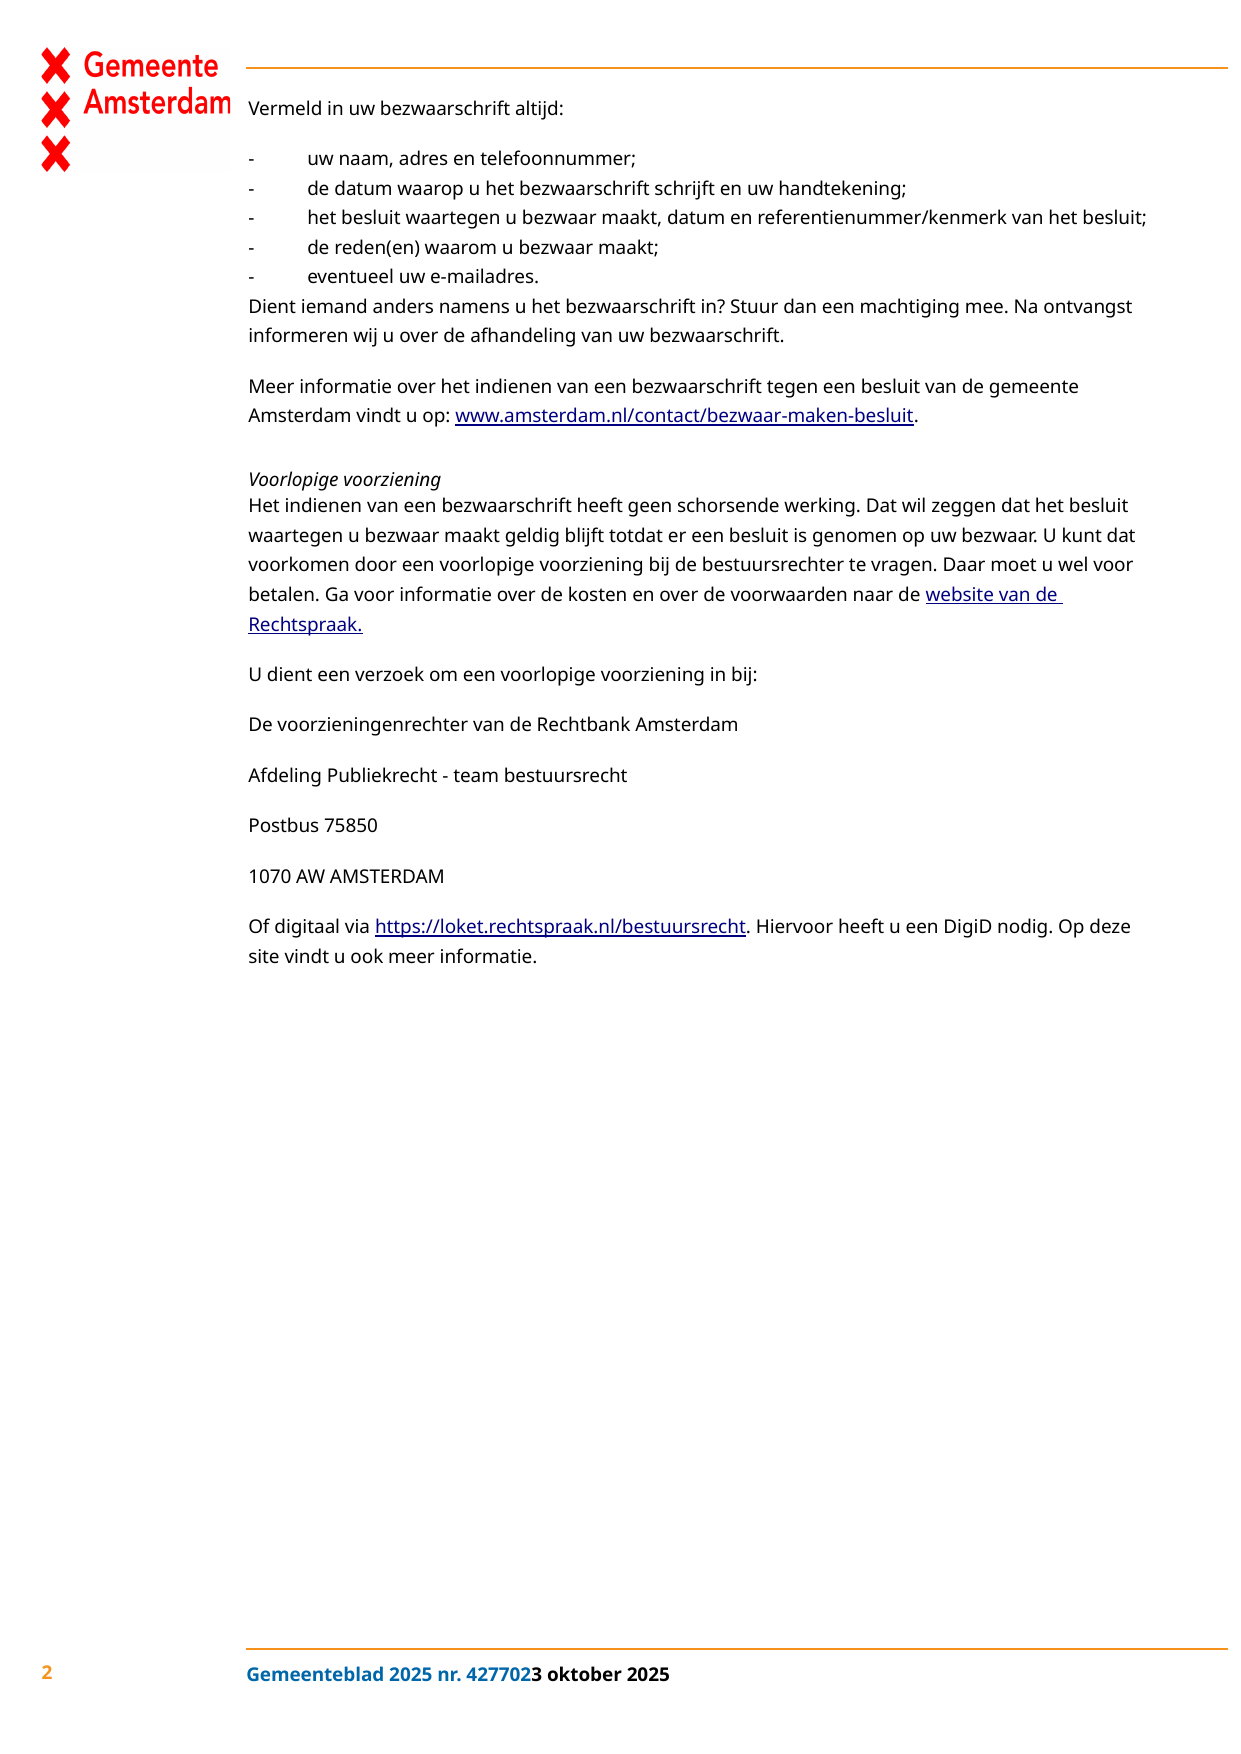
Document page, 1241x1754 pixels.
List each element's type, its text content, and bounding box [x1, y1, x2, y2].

text Afdeling Publiekrecht - team bestuursrecht [248, 762, 1152, 788]
text Het indienen van een bezwaarschrift heeft geen schorsende werking. Dat wil zeggen dat het besluit waartegen u bezwaar maakt geldig blijft totdat er een besluit is genomen op uw bezwaar. U kunt dat voorkomen door een voorlopige voorziening bij de bestuursrechter te vragen. Daar moet u wel voor betalen. Ga voor informatie over de kosten en over de voorwaarden naar de website van de Rechtspraak. [248, 492, 1152, 636]
text Postbus 75850 [248, 812, 1152, 838]
list eventueel uw e-mailadres. [248, 263, 1152, 289]
list de reden(en) waarom u bezwaar maakt; [248, 234, 1152, 260]
text De voorzieningenrechter van de Rechtbank Amsterdam [248, 712, 1152, 737]
text Dient iemand anders namens u het bezwaarschrift in? Stuur dan een machtiging mee. Na ontvangst informeren wij u over de afhandeling van uw bezwaarschrift. [248, 293, 1152, 348]
list uw naam, adres en telefoonnummer; [248, 145, 1152, 171]
text 1070 AW AMSTERDAM [248, 863, 1152, 888]
list het besluit waartegen u bezwaar maakt, datum en referentienummer/kenmerk van het besluit; [248, 204, 1152, 230]
picture [41, 47, 231, 172]
text Meer informatie over het indienen van een bezwaarschrift tegen een besluit van de gemeente Amsterdam vindt u op: www.amsterdam.nl/contact/bezwaar-maken-besluit. [248, 373, 1152, 428]
text Voorlopige voorziening [248, 467, 1152, 492]
text Vermeld in uw bezwaarschrift altijd: [248, 95, 1152, 121]
text Of digitaal via https://loket.rechtspraak.nl/bestuursrecht. Hiervoor heeft u een DigiD nodig. Op deze site vindt u ook meer informatie. [248, 913, 1152, 968]
text U dient een verzoek om een voorlopige voorziening in bij: [248, 661, 1152, 687]
list de datum waarop u het bezwaarschrift schrijft en uw handtekening; [248, 175, 1152, 201]
